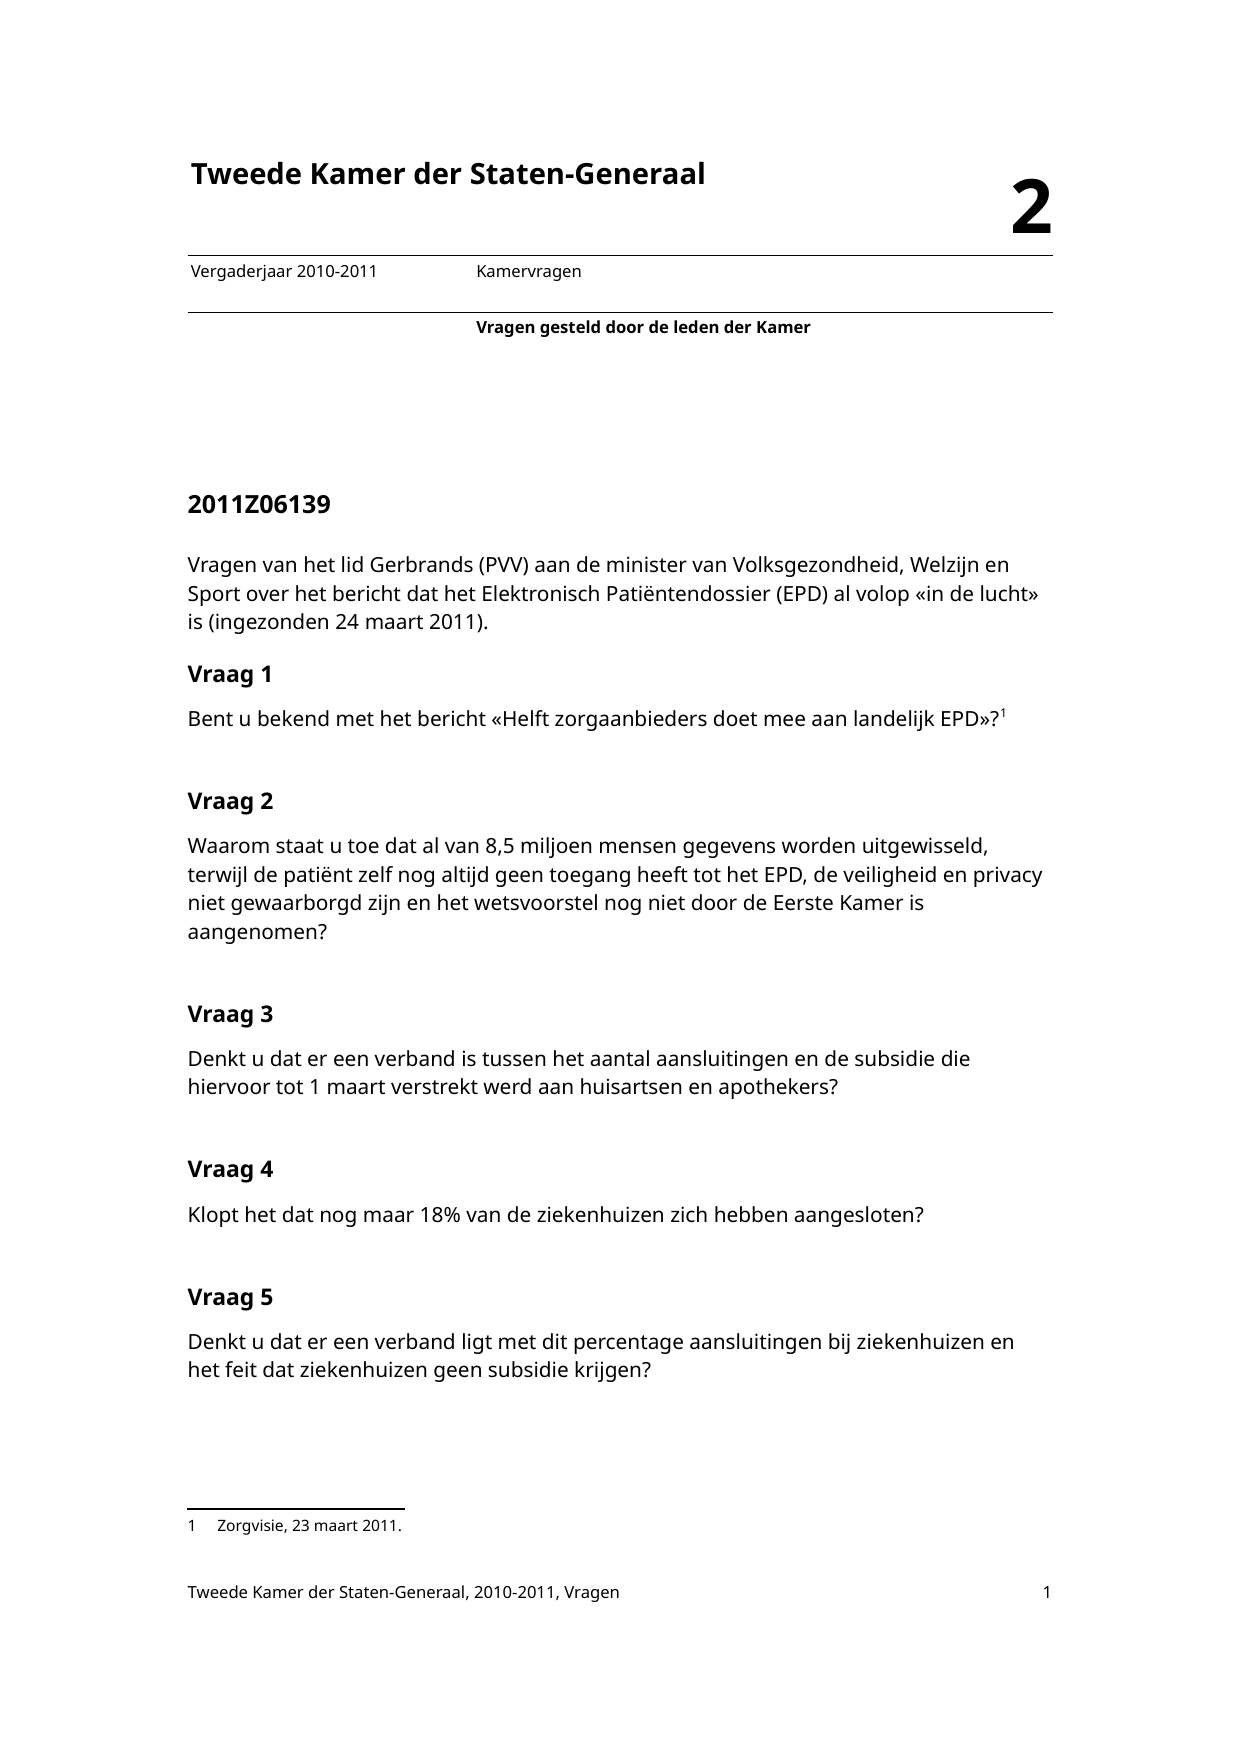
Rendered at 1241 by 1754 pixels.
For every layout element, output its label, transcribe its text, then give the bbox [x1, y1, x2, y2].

text Waarom staat u toe dat al van 8,5 miljoen mensen gegevens worden uitgewisseld, terwijl de patiënt zelf nog altijd geen toegang heeft tot het EPD, de veiligheid en privacy niet gewaarborgd zijn en het wetsvoorstel nog niet door de Eerste Kamer is aangenomen? [187, 832, 1053, 945]
table_cell Vragen gesteld door de leden der Kamer [473, 313, 1053, 339]
text Klopt het dat nog maar 18% van de ziekenhuizen zich hebben aangesloten? [187, 1200, 1053, 1228]
table_header 2 [880, 150, 1053, 255]
subtitle Vraag 1 [187, 658, 1053, 689]
subtitle Vraag 5 [187, 1281, 1053, 1312]
text Vragen van het lid Gerbrands (PVV) aan de minister van Volksgezondheid, Welzijn en Sport over het bericht dat het Elektronisch Patiëntendossier (EPD) al volop «in de lucht» is (ingezonden 24 maart 2011). [187, 550, 1053, 636]
subtitle Vraag 3 [187, 998, 1053, 1029]
text Denkt u dat er een verband ligt met dit percentage aansluitingen bij ziekenhuizen en het feit dat ziekenhuizen geen subsidie krijgen? [187, 1327, 1053, 1384]
text Bent u bekend met het bericht «Helft zorgaanbieders doet mee aan landelijk EPD»? [187, 704, 1053, 733]
table_cell Vergaderjaar 2010-2011 [188, 256, 473, 312]
table_header Tweede Kamer der Staten-Generaal [188, 150, 879, 255]
subtitle Vraag 4 [187, 1153, 1053, 1185]
text Zorgvisie, 23 maart 2011. [187, 1508, 1053, 1536]
text 2011Z06139 [187, 487, 1053, 521]
table_cell [188, 313, 473, 339]
subtitle Vraag 2 [187, 785, 1053, 817]
text Denkt u dat er een verband is tussen het aantal aansluitingen en de subsidie die hiervoor tot 1 maart verstrekt werd aan huisartsen en apothekers? [187, 1044, 1053, 1101]
table_cell Kamervragen [473, 256, 1053, 312]
